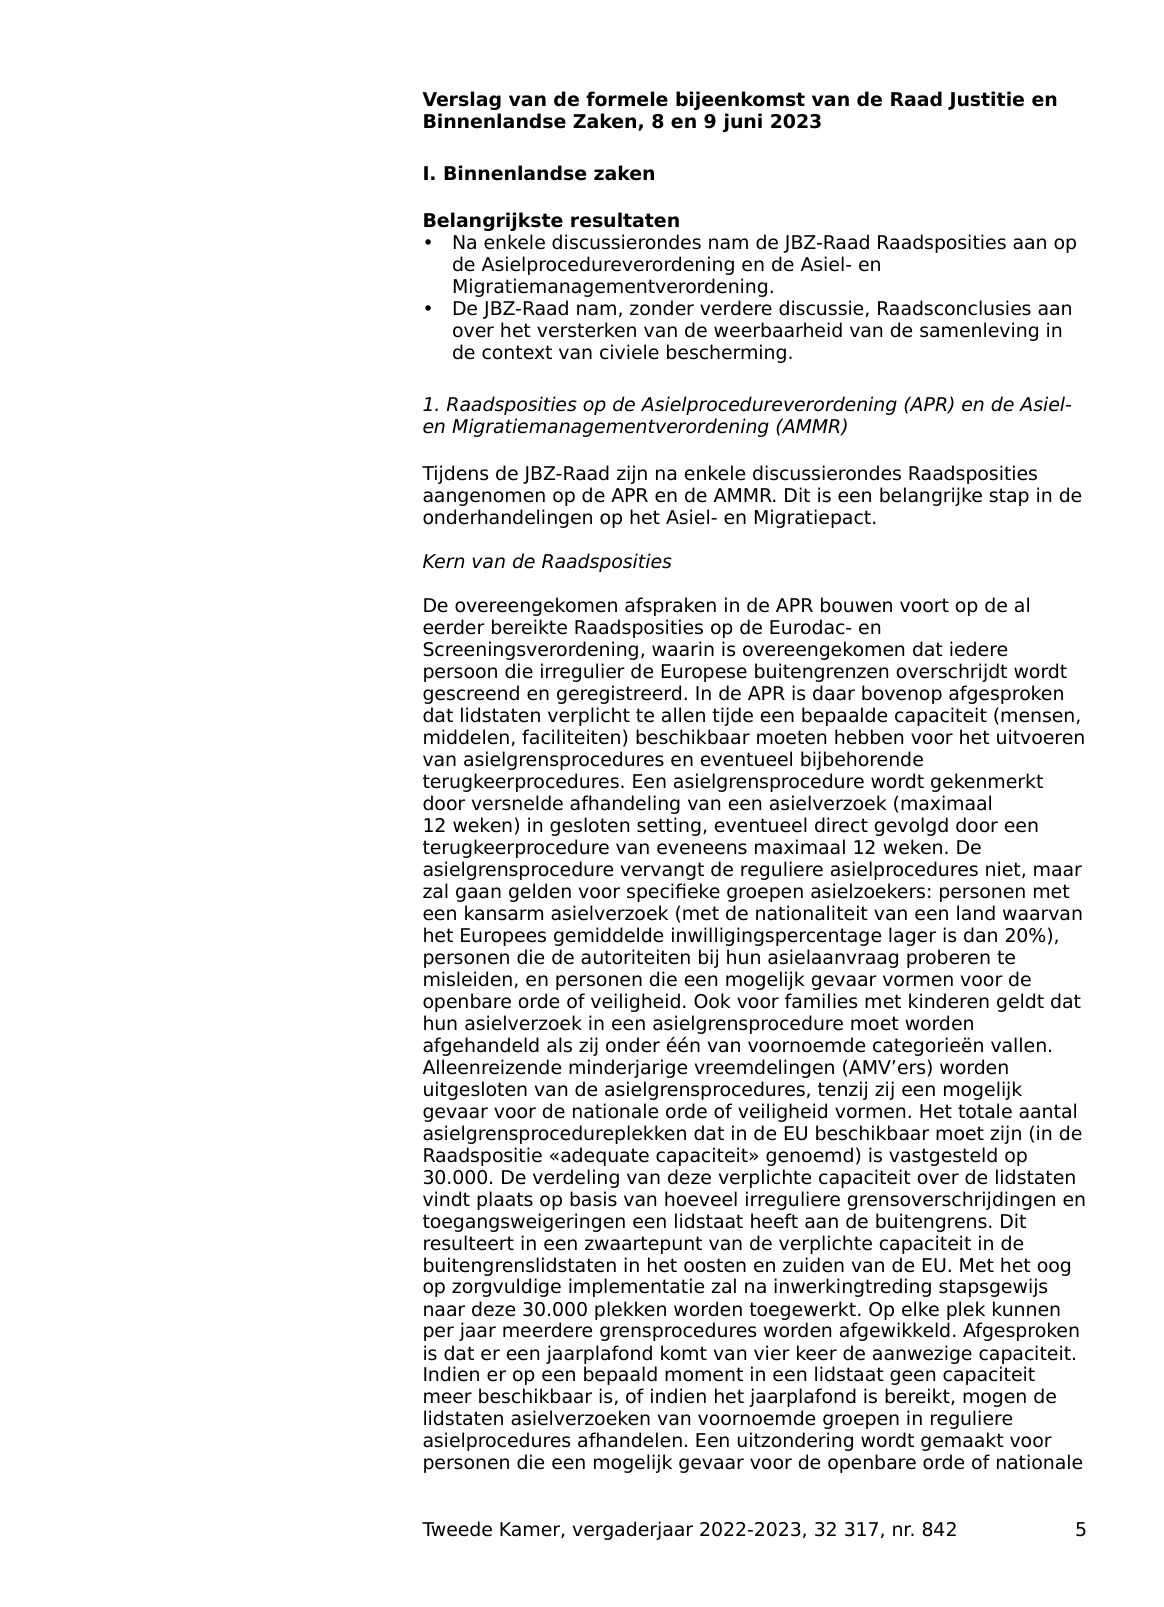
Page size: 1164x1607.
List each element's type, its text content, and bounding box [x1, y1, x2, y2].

subtitle Verslag van de formele bijeenkomst van de Raad Justitie en Binnenlandse Zaken, 8 en 9 juni 2023 [422, 89, 1087, 133]
subtitle Kern van de Raadsposities [422, 551, 1087, 573]
text • Na enkele discussierondes nam de JBZ-Raad Raadsposities aan op de Asielprocedureverordening en de Asiel- en Migratiemanagementverordening. [422, 232, 1087, 298]
subtitle Belangrijkste resultaten [422, 210, 1087, 232]
subtitle I. Binnenlandse zaken [422, 163, 1087, 185]
text De overeengekomen afspraken in de APR bouwen voort op de al eerder bereikte Raadsposities op de Eurodac- en Screeningsverordening, waarin is overeengekomen dat iedere persoon die irregulier de Europese buitengrenzen overschrijdt wordt gescreend en geregistreerd. In de APR is daar bovenop afgesproken dat lidstaten verplicht te allen tijde een bepaalde capaciteit (mensen, middelen, faciliteiten) beschikbaar moeten hebben voor het uitvoeren van asielgrensprocedures en eventueel bijbehorende terugkeerprocedures. Een asielgrensprocedure wordt gekenmerkt door versnelde afhandeling van een asielverzoek (maximaal 12 weken) in gesloten setting, eventueel direct gevolgd door een terugkeerprocedure van eveneens maximaal 12 weken. De asielgrensprocedure vervangt de reguliere asielprocedures niet, maar zal gaan gelden voor specifieke groepen asielzoekers: personen met een kansarm asielverzoek (met de nationaliteit van een land waarvan het Europees gemiddelde inwilligingspercentage lager is dan 20%), personen die de autoriteiten bij hun asielaanvraag proberen te misleiden, en personen die een mogelijk gevaar vormen voor de openbare orde of veiligheid. Ook voor families met kinderen geldt dat hun asielverzoek in een asielgrensprocedure moet worden afgehandeld als zij onder één van voornoemde categorieën vallen. Alleenreizende minderjarige vreemdelingen (AMV’ers) worden uitgesloten van de asielgrensprocedures, tenzij zij een mogelijk gevaar voor de nationale orde of veiligheid vormen. Het totale aantal asielgrensprocedureplekken dat in de EU beschikbaar moet zijn (in de Raadspositie «adequate capaciteit» genoemd) is vastgesteld op 30.000. De verdeling van deze verplichte capaciteit over de lidstaten vindt plaats op basis van hoeveel irreguliere grensoverschrijdingen en toegangsweigeringen een lidstaat heeft aan de buitengrens. Dit resulteert in een zwaartepunt van de verplichte capaciteit in de buitengrenslidstaten in het oosten en zuiden van de EU. Met het oog op zorgvuldige implementatie zal na inwerkingtreding stapsgewijs naar deze 30.000 plekken worden toegewerkt. Op elke plek kunnen per jaar meerdere grensprocedures worden afgewikkeld. Afgesproken is dat er een jaarplafond komt van vier keer de aanwezige capaciteit. Indien er op een bepaald moment in een lidstaat geen capaciteit meer beschikbaar is, of indien het jaarplafond is bereikt, mogen de lidstaten asielverzoeken van voornoemde groepen in reguliere asielprocedures afhandelen. Een uitzondering wordt gemaakt voor personen die een mogelijk gevaar voor de openbare orde of nationale [422, 595, 1087, 1474]
subtitle 1. Raadsposities op de Asielprocedureverordening (APR) en de Asiel- en Migratiemanagementverordening (AMMR) [422, 394, 1087, 438]
text Tijdens de JBZ-Raad zijn na enkele discussierondes Raadsposities aangenomen op de APR en de AMMR. Dit is een belangrijke stap in de onderhandelingen op het Asiel- en Migratiepact. [422, 463, 1087, 529]
text • De JBZ-Raad nam, zonder verdere discussie, Raadsconclusies aan over het versterken van de weerbaarheid van de samenleving in de context van civiele bescherming. [422, 298, 1087, 364]
